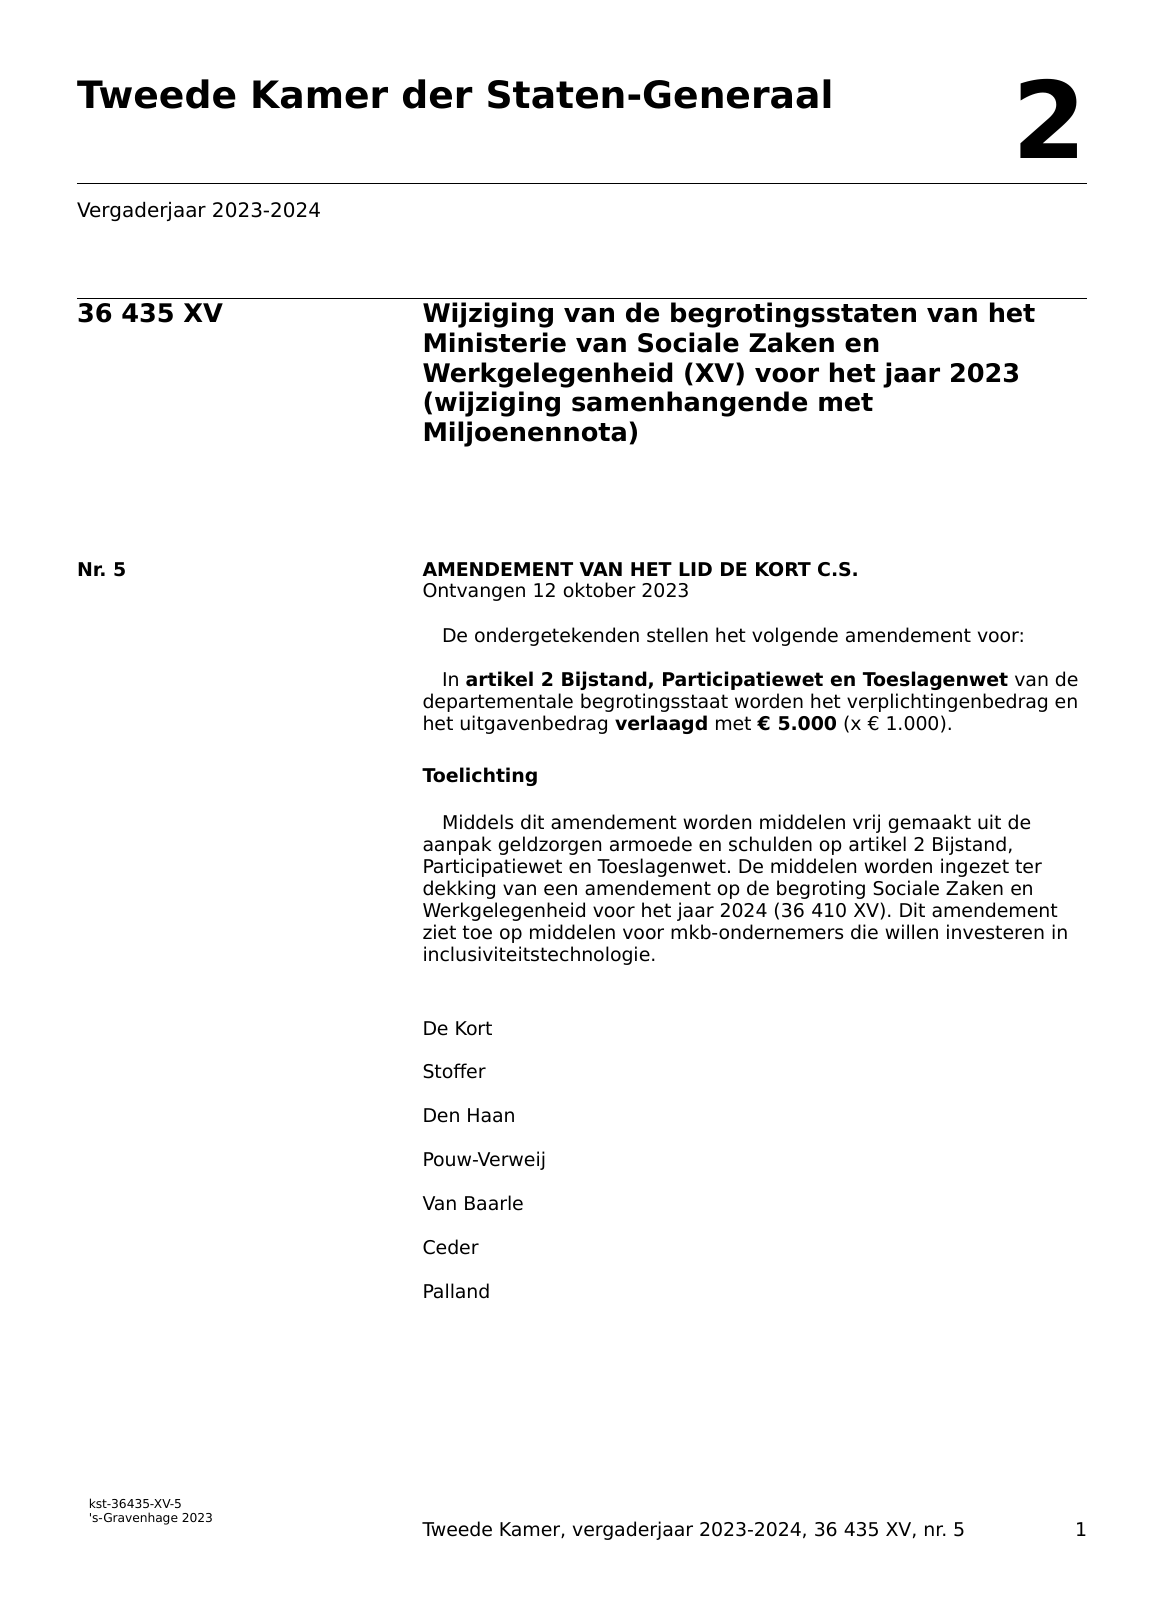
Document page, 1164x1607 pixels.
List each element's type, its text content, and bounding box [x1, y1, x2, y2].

text 's-Gravenhage 2023 [88, 1511, 323, 1525]
subtitle Toelichting [422, 765, 1087, 787]
table_header 2 [886, 59, 1087, 183]
subtitle 36 435 XV Wijziging van de begrotingsstaten van het Ministerie van Sociale Zaken en Werkgelegenheid (XV) voor het jaar 2023 (wijziging samenhangende met Miljoenennota) [77, 299, 1087, 447]
text In artikel 2 Bijstand, Participatiewet en Toeslagenwet van de departementale begrotingsstaat worden het verplichtingenbedrag en het uitgavenbedrag verlaagd met € 5.000 (x € 1.000). [422, 669, 1087, 735]
text De Kort Stoffer Den Haan Pouw-Verweij Van Baarle Ceder Palland [422, 996, 1087, 1303]
text Middels dit amendement worden middelen vrij gemaakt uit de aanpak geldzorgen armoede en schulden op artikel 2 Bijstand, Participatiewet en Toeslagenwet. De middelen worden ingezet ter dekking van een amendement op de begroting Sociale Zaken en Werkgelegenheid voor het jaar 2024 (36 410 XV). Dit amendement ziet toe op middelen voor mkb-ondernemers die willen investeren in inclusiviteitstechnologie. [422, 812, 1087, 966]
table_cell Vergaderjaar 2023-2024 [77, 184, 1087, 298]
table_header Tweede Kamer der Staten-Generaal [77, 59, 886, 183]
text De ondergetekenden stellen het volgende amendement voor: [422, 624, 1087, 647]
text kst-36435-XV-5 [88, 1497, 323, 1511]
subtitle Nr. 5 AMENDEMENT VAN HET LID DE KORT C.S. [77, 558, 1087, 580]
text Ontvangen 12 oktober 2023 [422, 580, 1087, 602]
